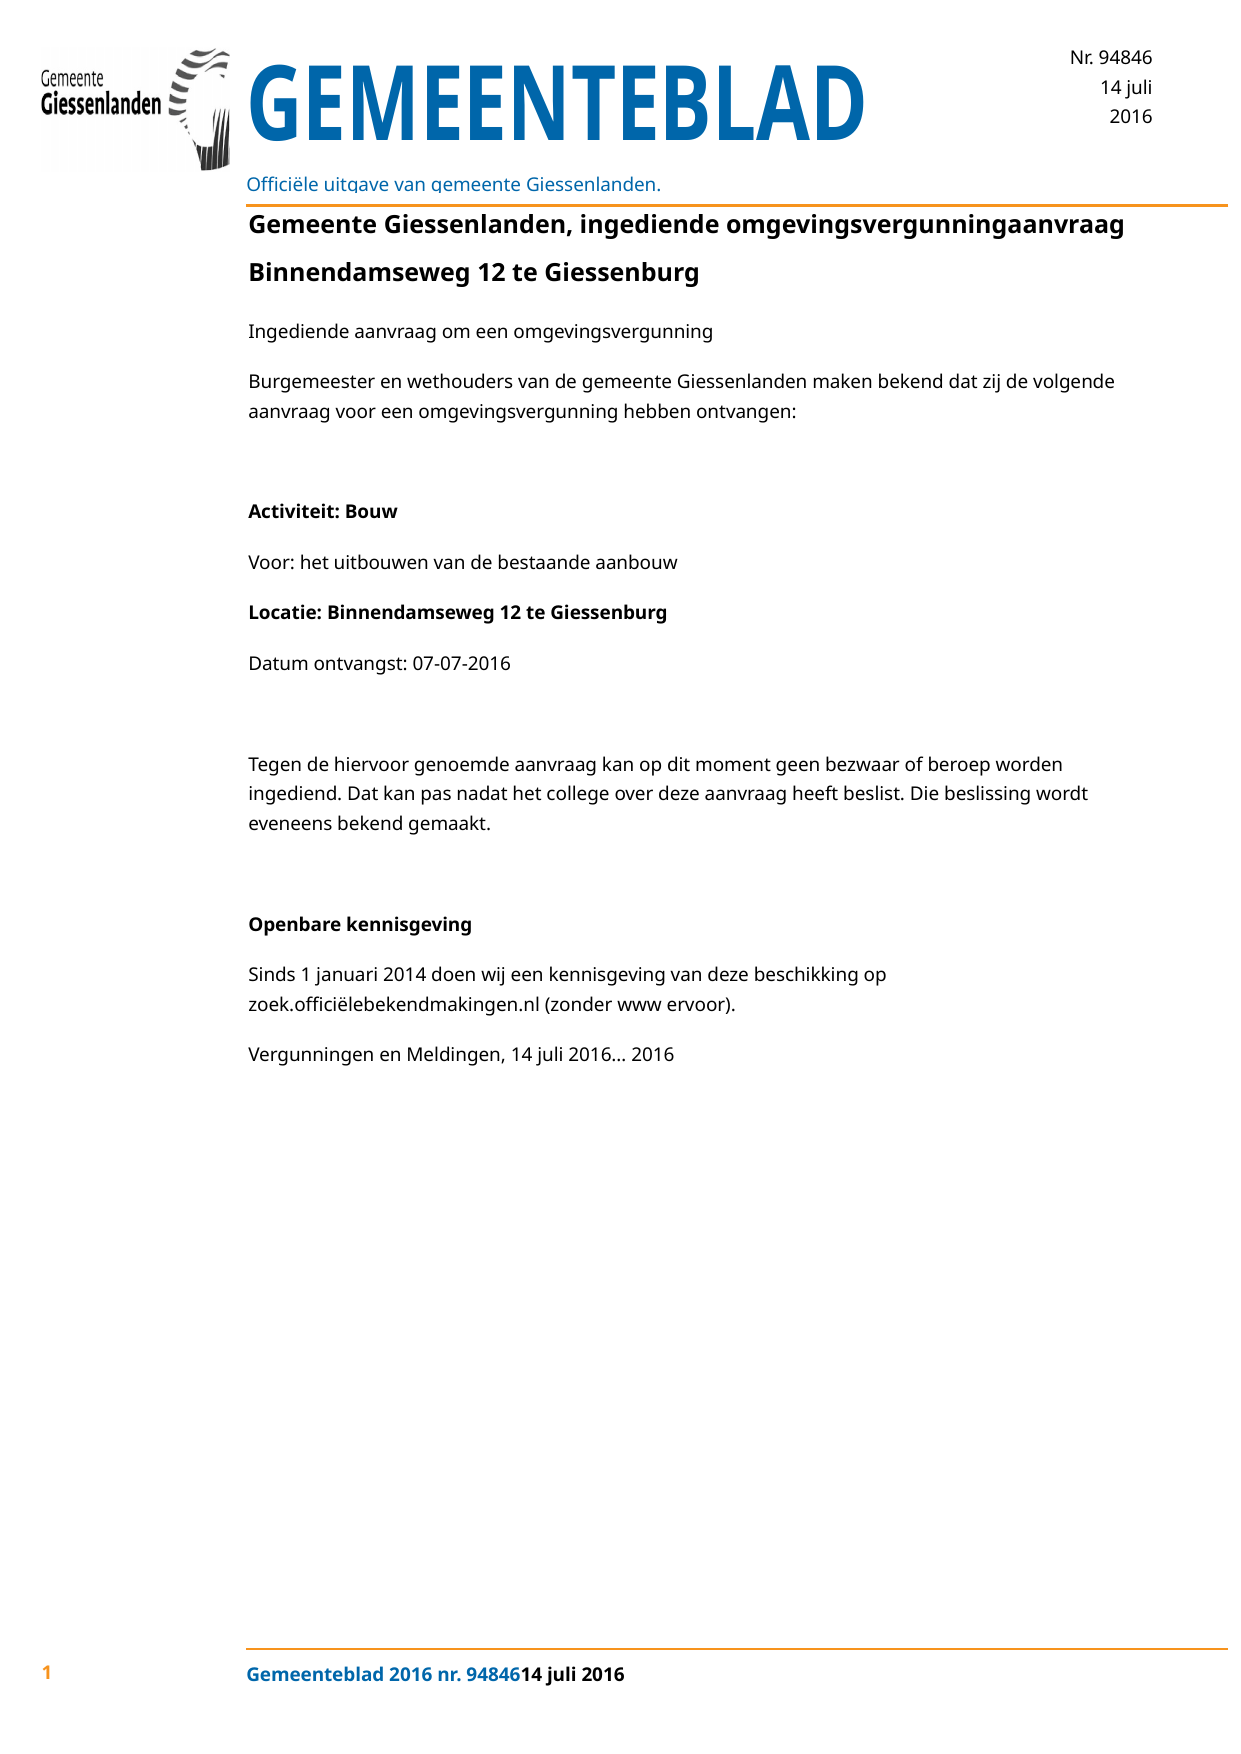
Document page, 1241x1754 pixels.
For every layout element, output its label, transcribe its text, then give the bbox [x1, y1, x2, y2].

text Ingediende aanvraag om een omgevingsvergunning [248, 318, 1152, 344]
text Activiteit: Bouw [248, 499, 1152, 524]
text Gemeente Giessenlanden, ingediende omgevingsvergunningaanvraag Binnendamseweg 12 te Giessenburg [248, 207, 1152, 288]
text Locatie: Binnendamseweg 12 te Giessenburg [248, 599, 1152, 625]
picture [41, 47, 231, 172]
text Burgemeester en wethouders van de gemeente Giessenlanden maken bekend dat zij de volgende aanvraag voor een omgevingsvergunning hebben ontvangen: [248, 368, 1152, 424]
text Tegen de hiervoor genoemde aanvraag kan op dit moment geen bezwaar of beroep worden ingediend. Dat kan pas nadat het college over deze aanvraag heeft beslist. Die beslissing wordt eveneens bekend gemaakt. [248, 751, 1152, 836]
text Openbare kennisgeving [248, 911, 1152, 937]
text Datum ontvangst: 07-07-2016 [248, 650, 1152, 676]
text Sinds 1 januari 2014 doen wij een kennisgeving van deze beschikking op zoek.officiëlebekendmakingen.nl (zonder www ervoor). [248, 961, 1152, 1017]
text Vergunningen en Meldingen, 14 juli 2016… 2016 [248, 1041, 1152, 1067]
text Voor: het uitbouwen van de bestaande aanbouw [248, 549, 1152, 575]
